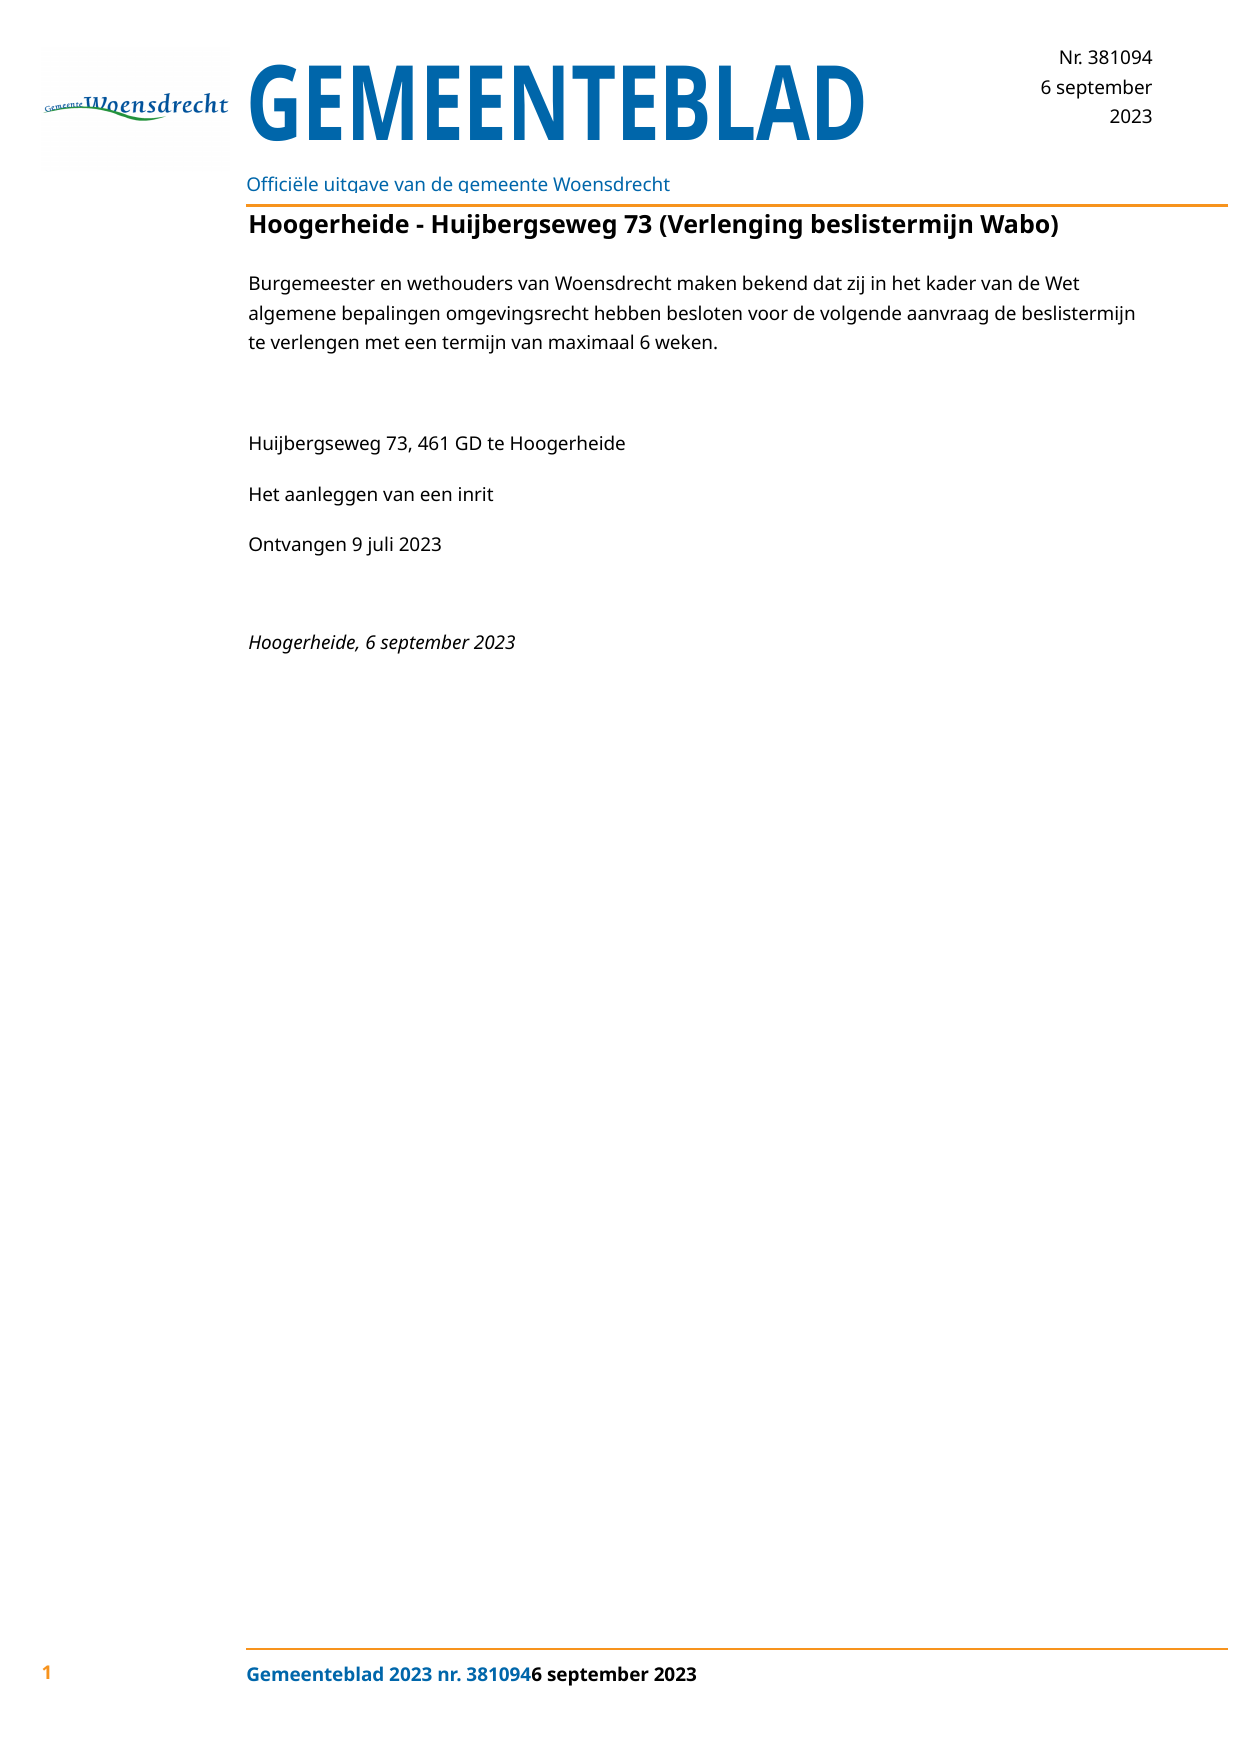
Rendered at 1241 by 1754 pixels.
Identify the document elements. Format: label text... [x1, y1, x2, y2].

text Hoogerheide - Huijbergseweg 73 (Verlenging beslistermijn Wabo) [248, 207, 1152, 241]
text Het aanleggen van een inrit [248, 481, 1152, 506]
picture [41, 47, 231, 172]
text Burgemeester en wethouders van Woensdrecht maken bekend dat zij in het kader van de Wet algemene bepalingen omgevingsrecht hebben besloten voor de volgende aanvraag de beslistermijn te verlengen met een termijn van maximaal 6 weken. [248, 270, 1152, 355]
text Ontvangen 9 juli 2023 [248, 531, 1152, 557]
text Hoogerheide, 6 september 2023 [248, 629, 1152, 655]
text Huijbergseweg 73, 461 GD te Hoogerheide [248, 430, 1152, 456]
